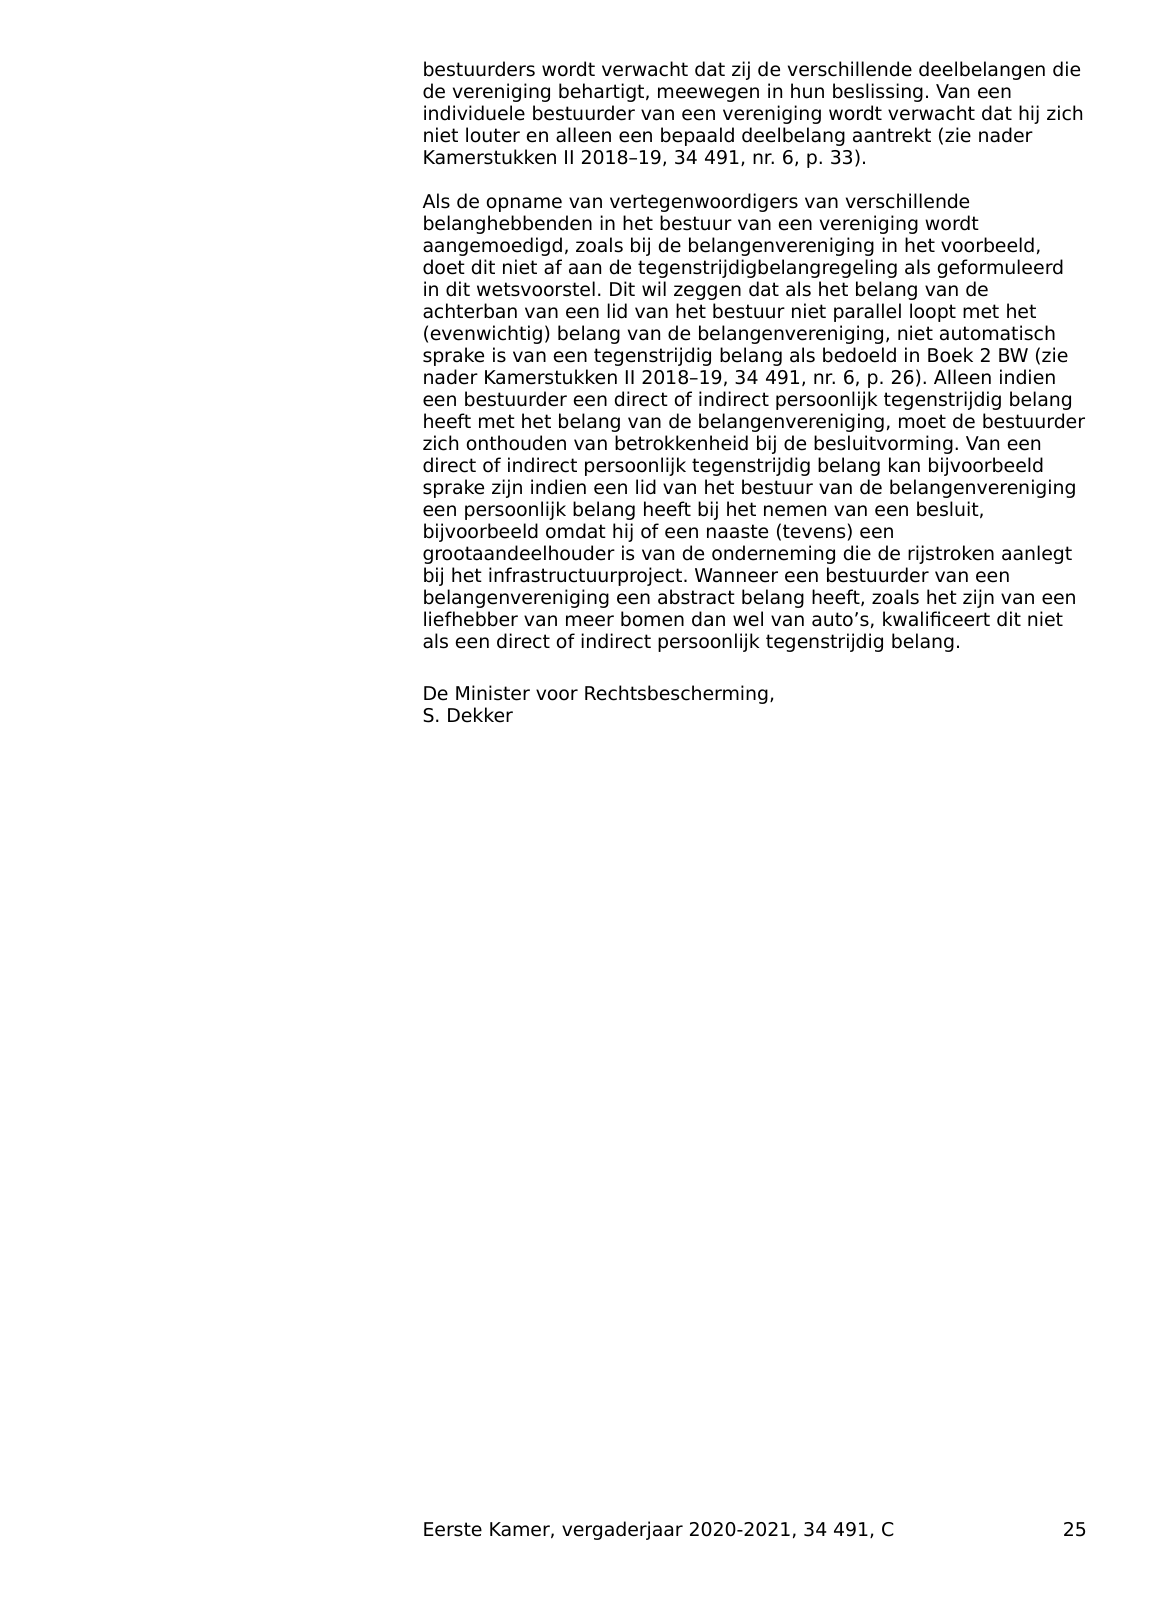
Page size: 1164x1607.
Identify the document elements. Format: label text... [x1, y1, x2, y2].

text Als de opname van vertegenwoordigers van verschillende belanghebbenden in het bestuur van een vereniging wordt aangemoedigd, zoals bij de belangenvereniging in het voorbeeld, doet dit niet af aan de tegenstrijdigbelangregeling als geformuleerd in dit wetsvoorstel. Dit wil zeggen dat als het belang van de achterban van een lid van het bestuur niet parallel loopt met het (evenwichtig) belang van de belangenvereniging, niet automatisch sprake is van een tegenstrijdig belang als bedoeld in Boek 2 BW (zie nader Kamerstukken II 2018–19, 34 491, nr. 6, p. 26). Alleen indien een bestuurder een direct of indirect persoonlijk tegenstrijdig belang heeft met het belang van de belangenvereniging, moet de bestuurder zich onthouden van betrokkenheid bij de besluitvorming. Van een direct of indirect persoonlijk tegenstrijdig belang kan bijvoorbeeld sprake zijn indien een lid van het bestuur van de belangenvereniging een persoonlijk belang heeft bij het nemen van een besluit, bijvoorbeeld omdat hij of een naaste (tevens) een grootaandeelhouder is van de onderneming die de rijstroken aanlegt bij het infrastructuurproject. Wanneer een bestuurder van een belangenvereniging een abstract belang heeft, zoals het zijn van een liefhebber van meer bomen dan wel van auto’s, kwalificeert dit niet als een direct of indirect persoonlijk tegenstrijdig belang. [422, 191, 1087, 653]
text De Minister voor Rechtsbescherming, S. Dekker [422, 683, 1087, 727]
text bestuurders wordt verwacht dat zij de verschillende deelbelangen die de vereniging behartigt, meewegen in hun beslissing. Van een individuele bestuurder van een vereniging wordt verwacht dat hij zich niet louter en alleen een bepaald deelbelang aantrekt (zie nader Kamerstukken II 2018–19, 34 491, nr. 6, p. 33). [422, 59, 1087, 169]
